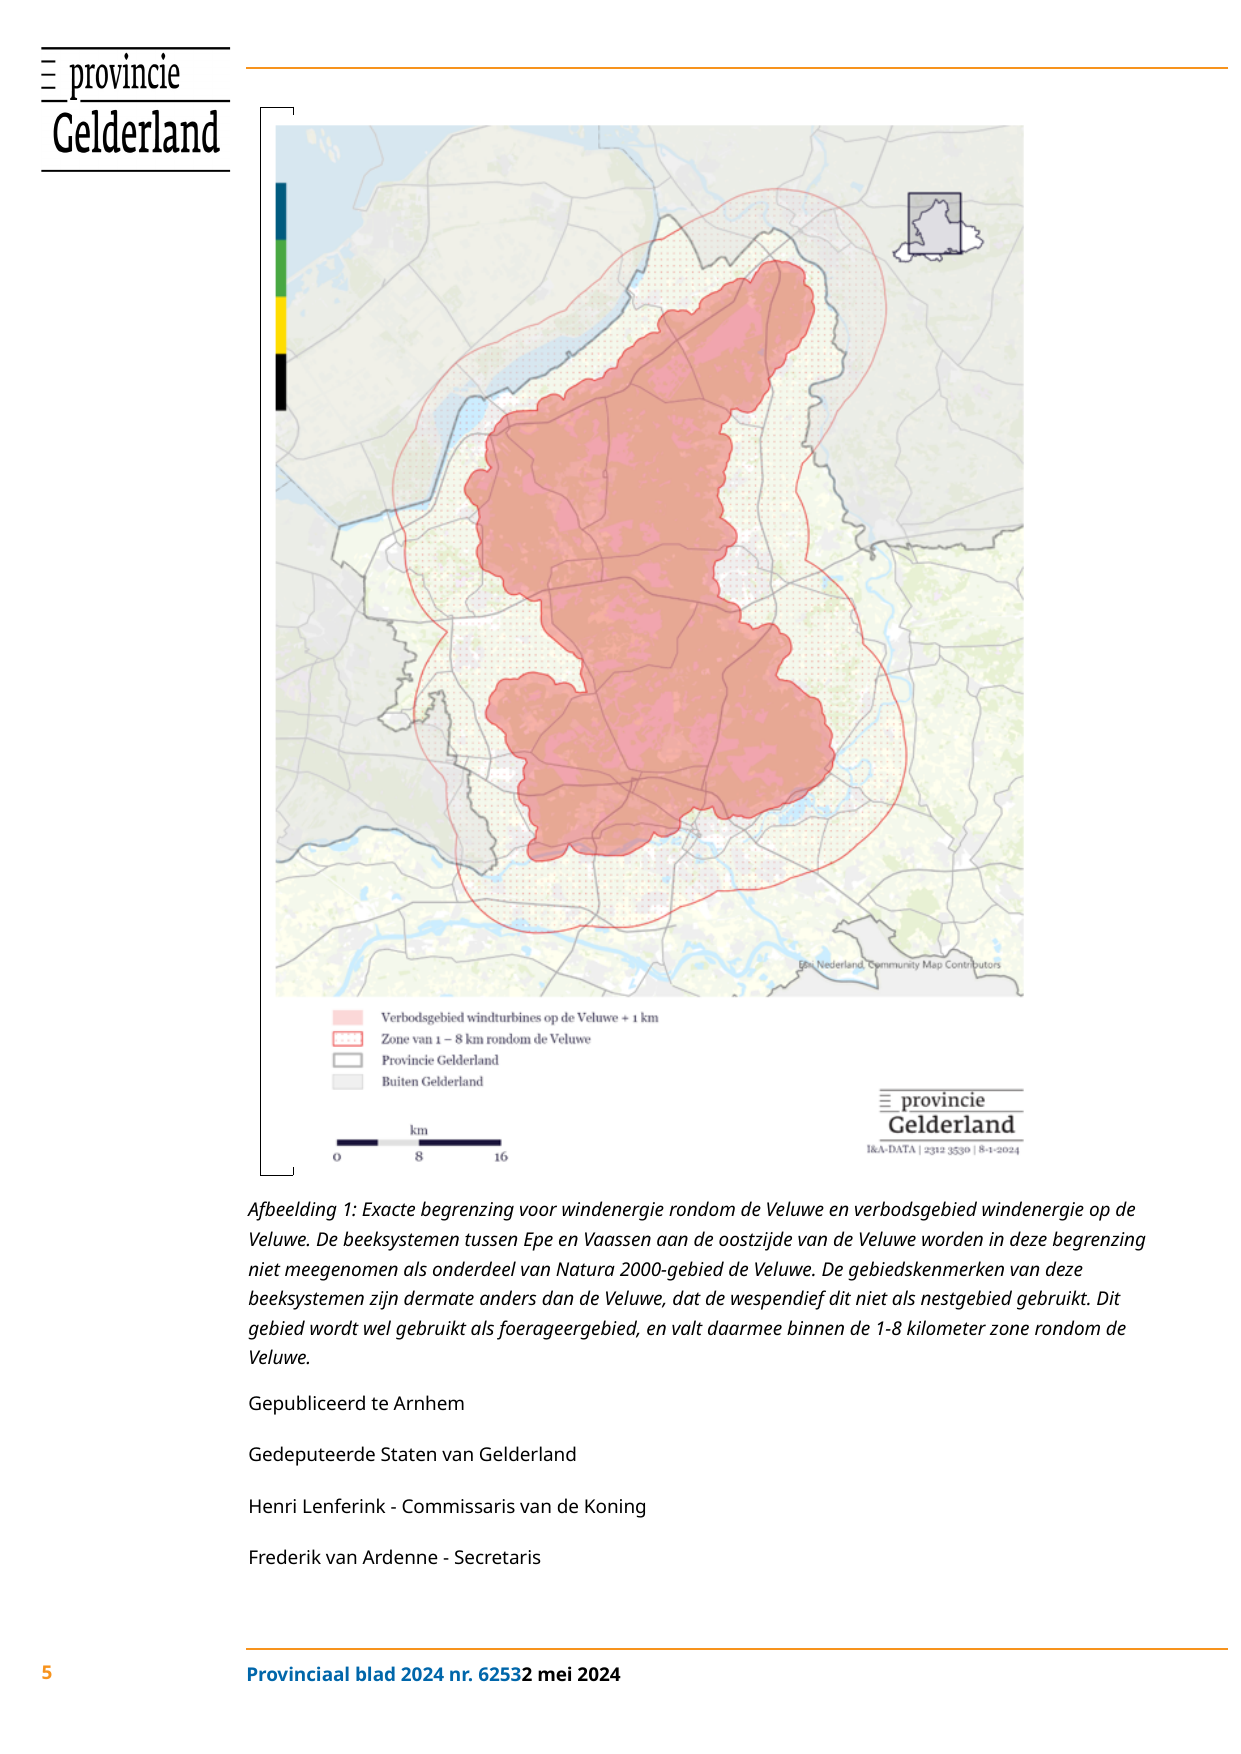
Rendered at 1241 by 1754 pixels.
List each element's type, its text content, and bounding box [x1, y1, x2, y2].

text Gedeputeerde Staten van Gelderland [248, 1442, 1152, 1467]
text Gepubliceerd te Arnhem [248, 1390, 1152, 1416]
text Frederik van Ardenne - Secretaris [248, 1544, 1152, 1570]
picture [41, 47, 231, 172]
picture [268, 115, 1037, 1167]
text Afbeelding 1: Exacte begrenzing voor windenergie rondom de Veluwe en verbodsgebied windenergie op de Veluwe. De beeksystemen tussen Epe en Vaassen aan de oostzijde van de Veluwe worden in deze begrenzing niet meegenomen als onderdeel van Natura 2000-gebied de Veluwe. De gebiedskenmerken van deze beeksystemen zijn dermate anders dan de Veluwe, dat de wespendief dit niet als nestgebied gebruikt. Dit gebied wordt wel gebruikt als foerageergebied, en valt daarmee binnen de 1-8 kilometer zone rondom de Veluwe. [248, 1197, 1152, 1370]
text Henri Lenferink - Commissaris van de Koning [248, 1493, 1152, 1519]
